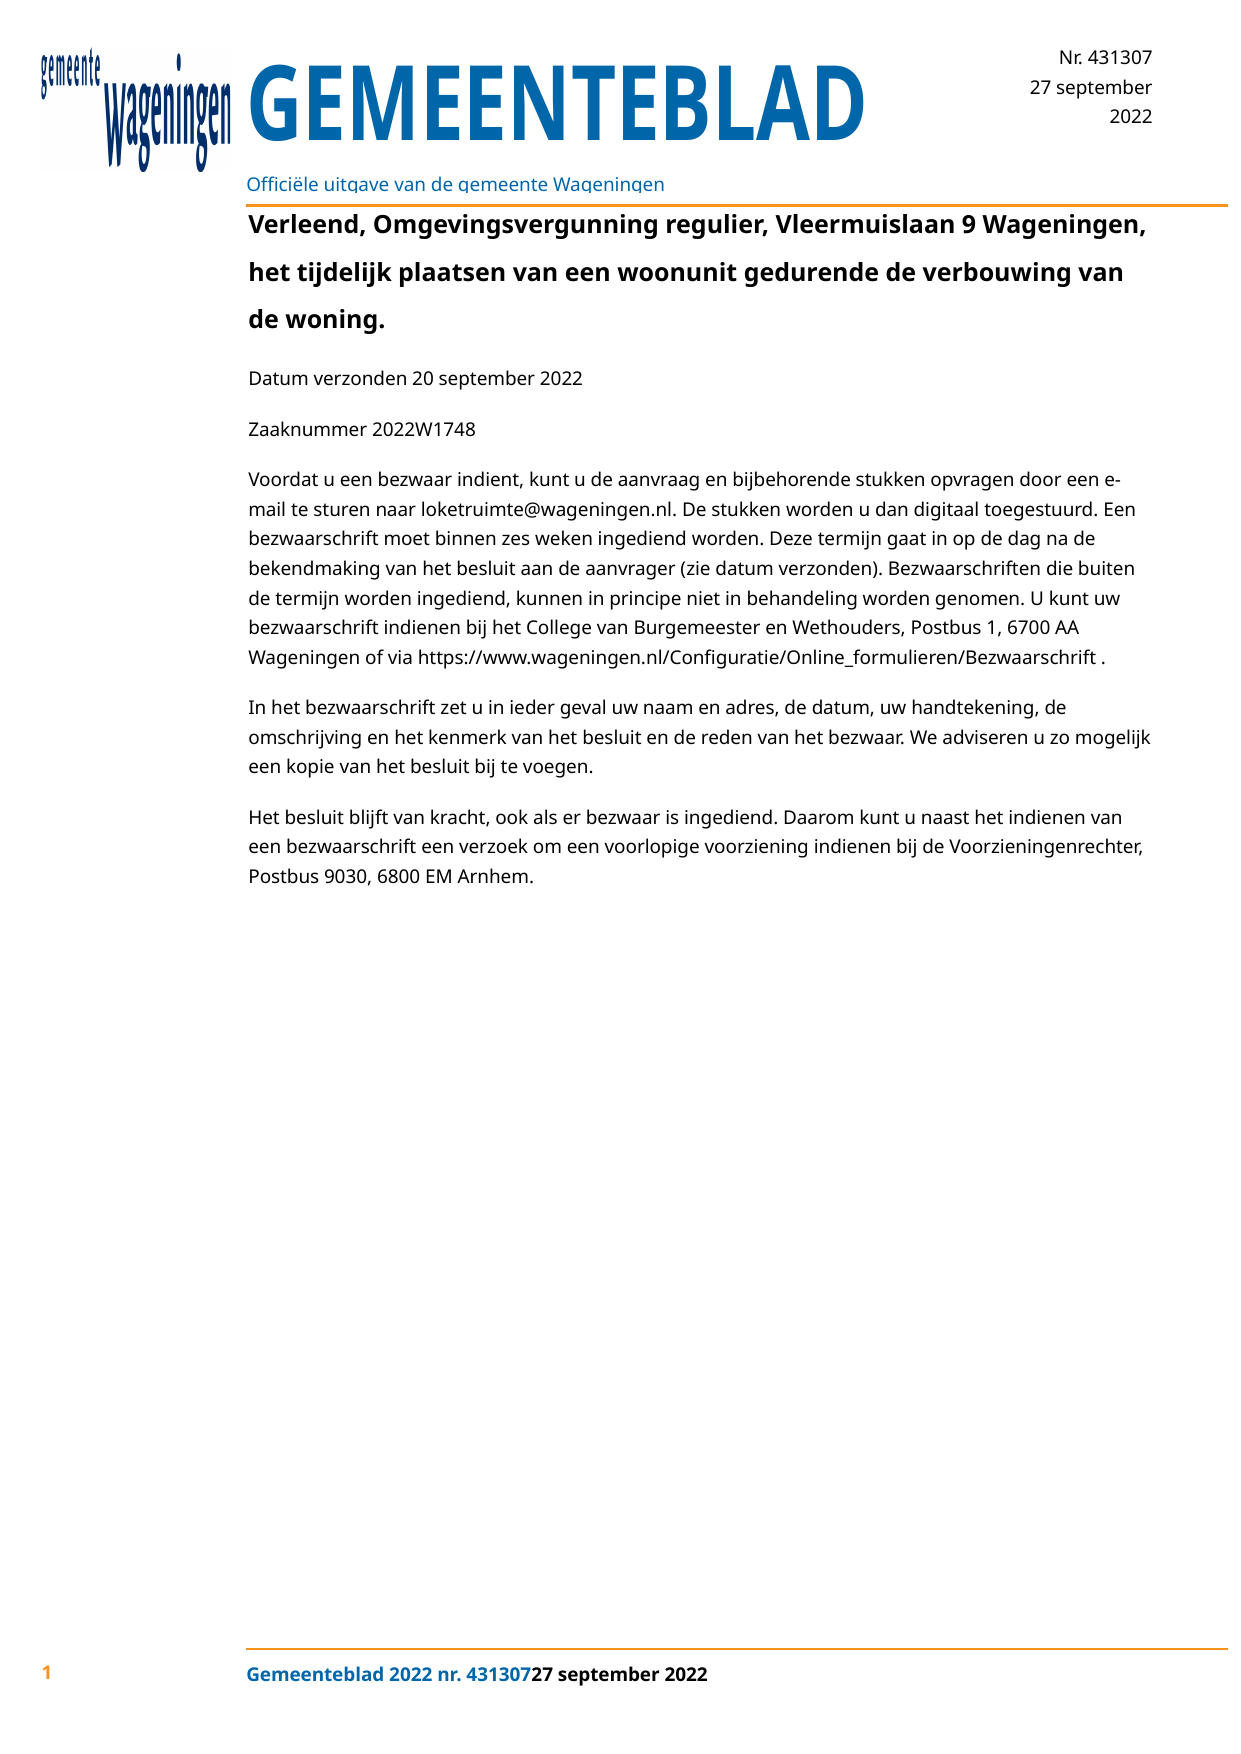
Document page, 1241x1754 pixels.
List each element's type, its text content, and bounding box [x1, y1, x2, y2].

text Verleend, Omgevingsvergunning regulier, Vleermuislaan 9 Wageningen, het tijdelijk plaatsen van een woonunit gedurende de verbouwing van de woning. [248, 207, 1152, 336]
text Het besluit blijft van kracht, ook als er bezwaar is ingediend. Daarom kunt u naast het indienen van een bezwaarschrift een verzoek om een voorlopige voorziening indienen bij de Voorzieningenrechter, Postbus 9030, 6800 EM Arnhem. [248, 804, 1152, 889]
text Datum verzonden 20 september 2022 [248, 366, 1152, 391]
picture [41, 47, 231, 172]
text In het bezwaarschrift zet u in ieder geval uw naam en adres, de datum, uw handtekening, de omschrijving en het kenmerk van het besluit en de reden van het bezwaar. We adviseren u zo mogelijk een kopie van het besluit bij te voegen. [248, 694, 1152, 779]
text Voordat u een bezwaar indient, kunt u de aanvraag en bijbehorende stukken opvragen door een e-mail te sturen naar loketruimte@wageningen.nl. De stukken worden u dan digitaal toegestuurd. Een bezwaarschrift moet binnen zes weken ingediend worden. Deze termijn gaat in op de dag na de bekendmaking van het besluit aan de aanvrager (zie datum verzonden). Bezwaarschriften die buiten de termijn worden ingediend, kunnen in principe niet in behandeling worden genomen. U kunt uw bezwaarschrift indienen bij het College van Burgemeester en Wethouders, Postbus 1, 6700 AA Wageningen of via https://www.wageningen.nl/Configuratie/Online_formulieren/Bezwaarschrift . [248, 466, 1152, 669]
text Zaaknummer 2022W1748 [248, 416, 1152, 442]
